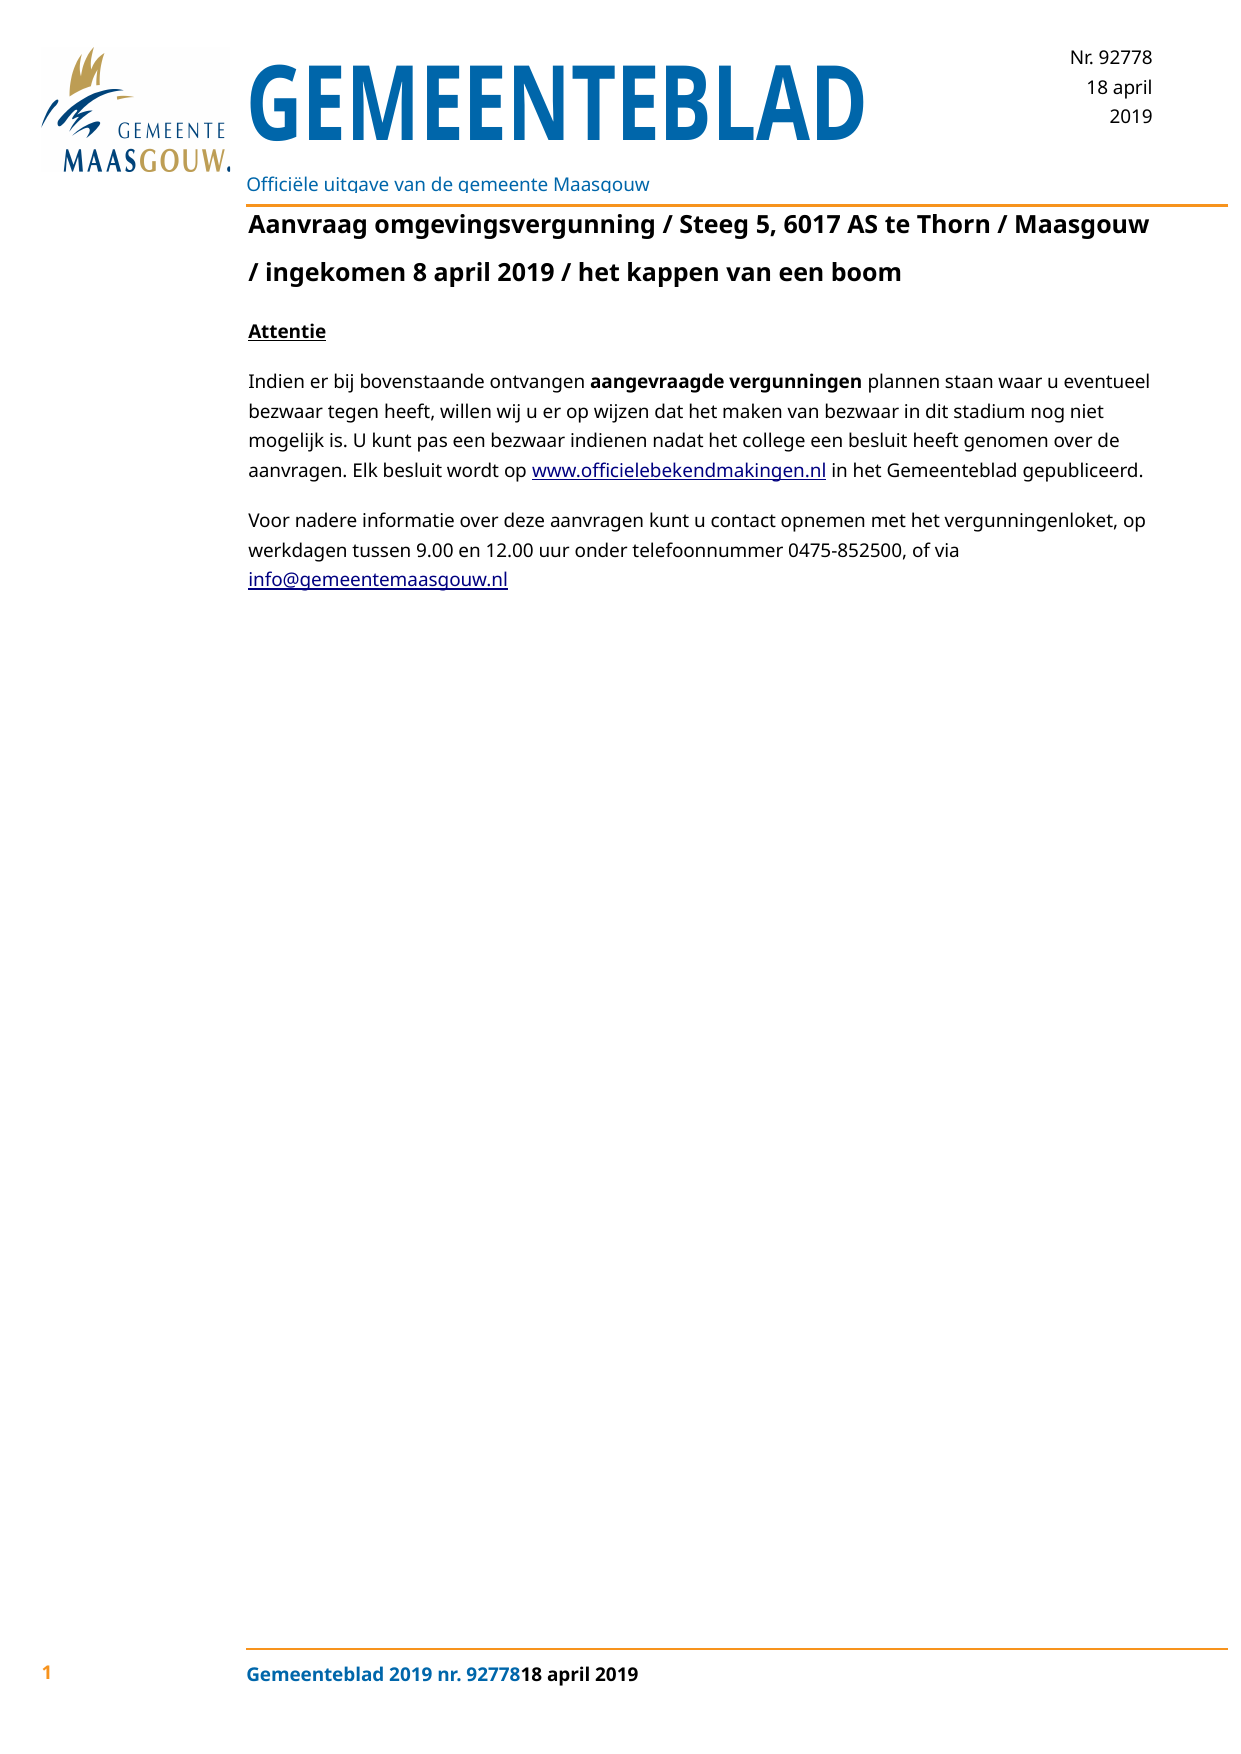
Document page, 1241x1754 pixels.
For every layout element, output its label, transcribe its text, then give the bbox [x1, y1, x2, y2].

text Attentie [248, 318, 1152, 344]
text Voor nadere informatie over deze aanvragen kunt u contact opnemen met het vergunningenloket, op werkdagen tussen 9.00 en 12.00 uur onder telefoonnummer 0475-852500, of via info@gemeentemaasgouw.nl [248, 507, 1152, 592]
picture [41, 47, 231, 172]
text Aanvraag omgevingsvergunning / Steeg 5, 6017 AS te Thorn / Maasgouw / ingekomen 8 april 2019 / het kappen van een boom [248, 207, 1152, 288]
text Indien er bij bovenstaande ontvangen aangevraagde vergunningen plannen staan waar u eventueel bezwaar tegen heeft, willen wij u er op wijzen dat het maken van bezwaar in dit stadium nog niet mogelijk is. U kunt pas een bezwaar indienen nadat het college een besluit heeft genomen over de aanvragen. Elk besluit wordt op www.officielebekendmakingen.nl in het Gemeenteblad gepubliceerd. [248, 368, 1152, 483]
